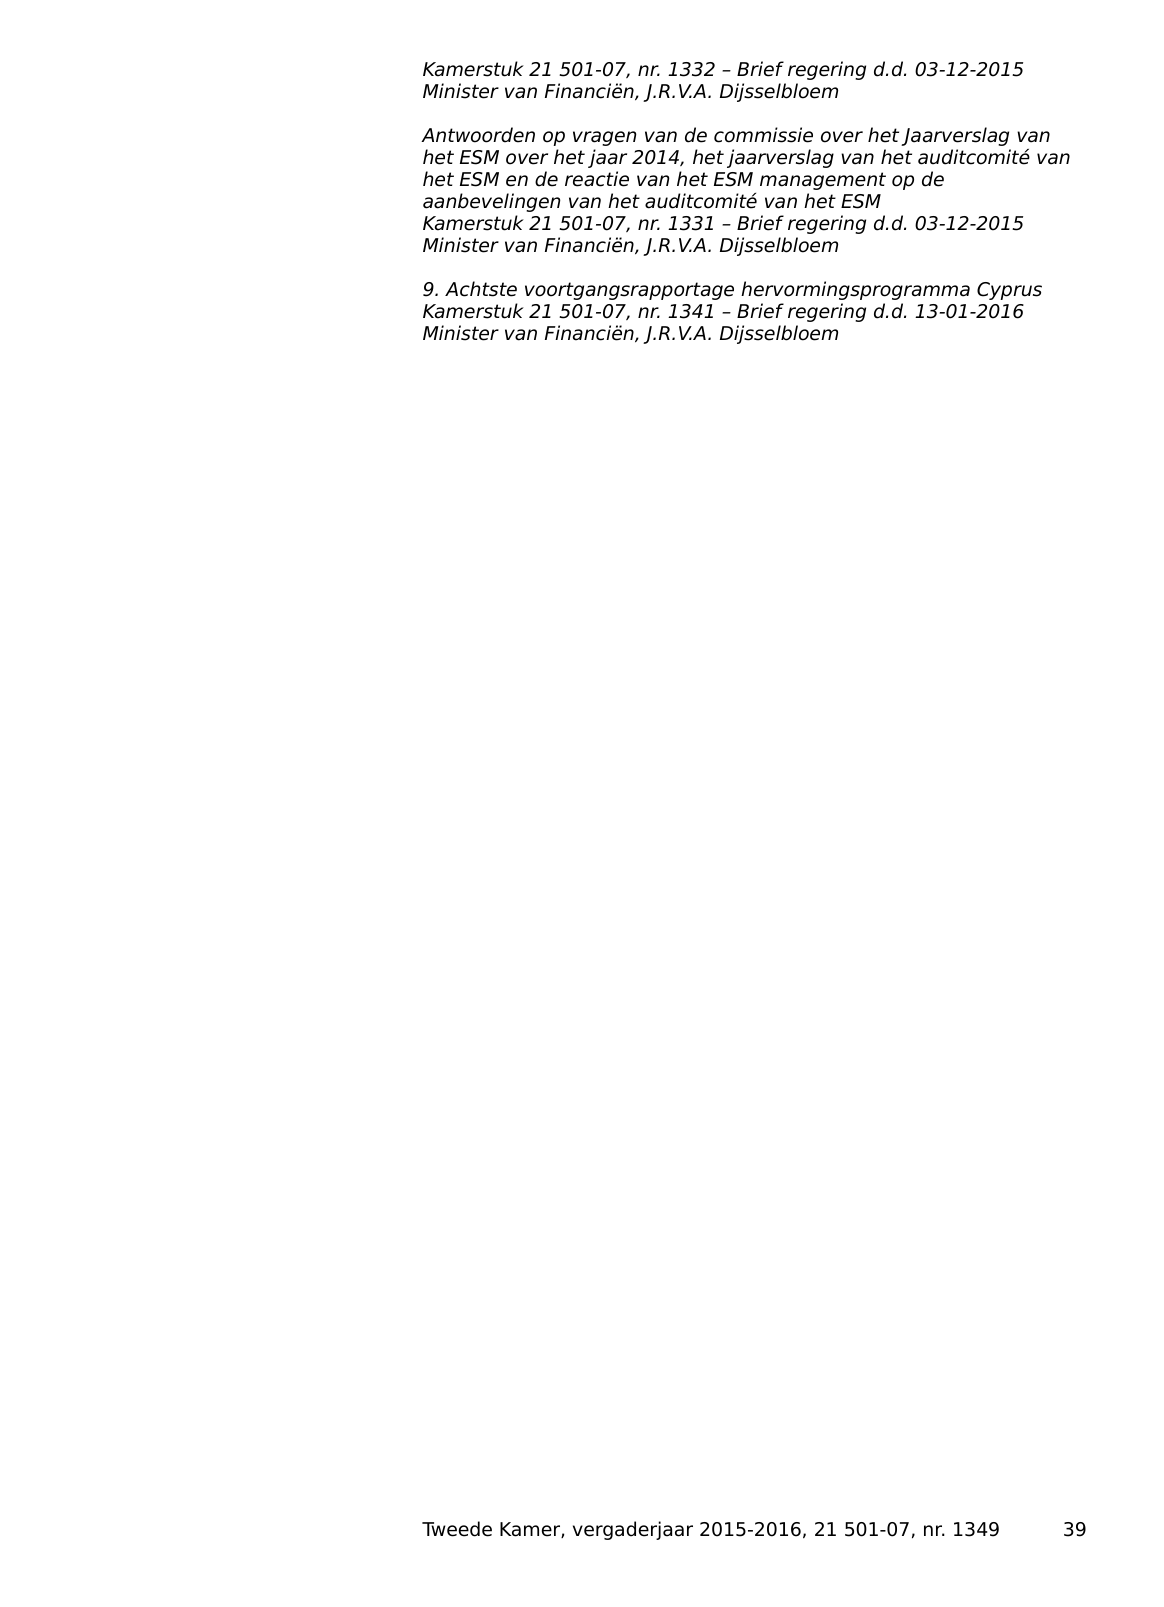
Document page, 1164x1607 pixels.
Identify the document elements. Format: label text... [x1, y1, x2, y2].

text Kamerstuk 21 501-07, nr. 1341 – Brief regering d.d. 13-01-2016 [422, 301, 1087, 323]
text Minister van Financiën, J.R.V.A. Dijsselbloem [422, 81, 1087, 103]
text Kamerstuk 21 501-07, nr. 1331 – Brief regering d.d. 03-12-2015 [422, 213, 1087, 235]
text Minister van Financiën, J.R.V.A. Dijsselbloem [422, 323, 1087, 345]
text Minister van Financiën, J.R.V.A. Dijsselbloem [422, 235, 1087, 257]
text 9. Achtste voortgangsrapportage hervormingsprogramma Cyprus [422, 279, 1087, 301]
text Kamerstuk 21 501-07, nr. 1332 – Brief regering d.d. 03-12-2015 [422, 59, 1087, 81]
text Antwoorden op vragen van de commissie over het Jaarverslag van het ESM over het jaar 2014, het jaarverslag van het auditcomité van het ESM en de reactie van het ESM management op de aanbevelingen van het auditcomité van het ESM [422, 125, 1087, 213]
